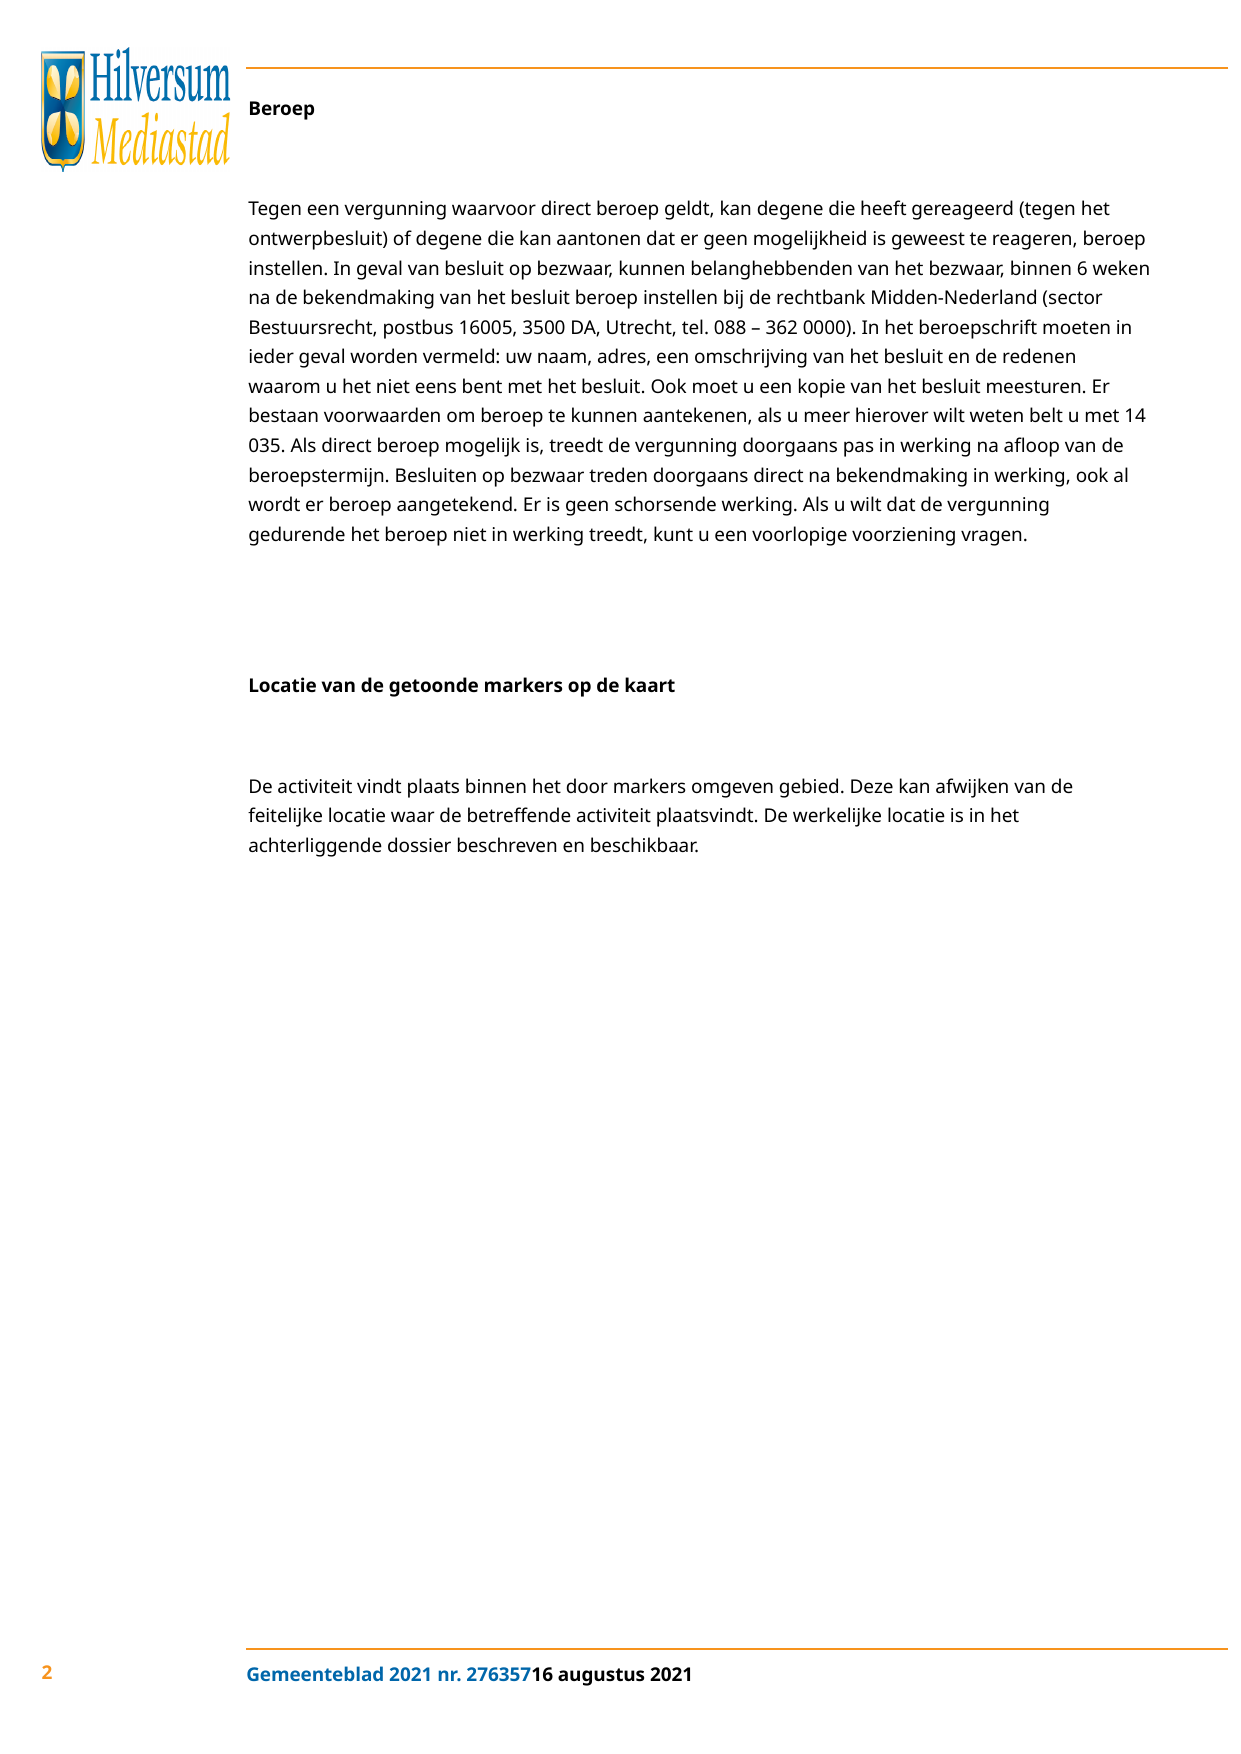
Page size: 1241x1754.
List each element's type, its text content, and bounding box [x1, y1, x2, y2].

text De activiteit vindt plaats binnen het door markers omgeven gebied. Deze kan afwijken van de feitelijke locatie waar de betreffende activiteit plaatsvindt. De werkelijke locatie is in het achterliggende dossier beschreven en beschikbaar. [248, 773, 1152, 858]
picture [41, 47, 231, 172]
text Beroep [248, 95, 1152, 121]
text Locatie van de getoonde markers op de kaart [248, 672, 1152, 698]
text Tegen een vergunning waarvoor direct beroep geldt, kan degene die heeft gereageerd (tegen het ontwerpbesluit) of degene die kan aantonen dat er geen mogelijkheid is geweest te reageren, beroep instellen. In geval van besluit op bezwaar, kunnen belanghebbenden van het bezwaar, binnen 6 weken na de bekendmaking van het besluit beroep instellen bij de rechtbank Midden-Nederland (sector Bestuursrecht, postbus 16005, 3500 DA, Utrecht, tel. 088 – 362 0000). In het beroepschrift moeten in ieder geval worden vermeld: uw naam, adres, een omschrijving van het besluit en de redenen waarom u het niet eens bent met het besluit. Ook moet u een kopie van het besluit meesturen. Er bestaan voorwaarden om beroep te kunnen aantekenen, als u meer hierover wilt weten belt u met 14 035. Als direct beroep mogelijk is, treedt de vergunning doorgaans pas in werking na afloop van de beroepstermijn. Besluiten op bezwaar treden doorgaans direct na bekendmaking in werking, ook al wordt er beroep aangetekend. Er is geen schorsende werking. Als u wilt dat de vergunning gedurende het beroep niet in werking treedt, kunt u een voorlopige voorziening vragen. [248, 196, 1152, 547]
